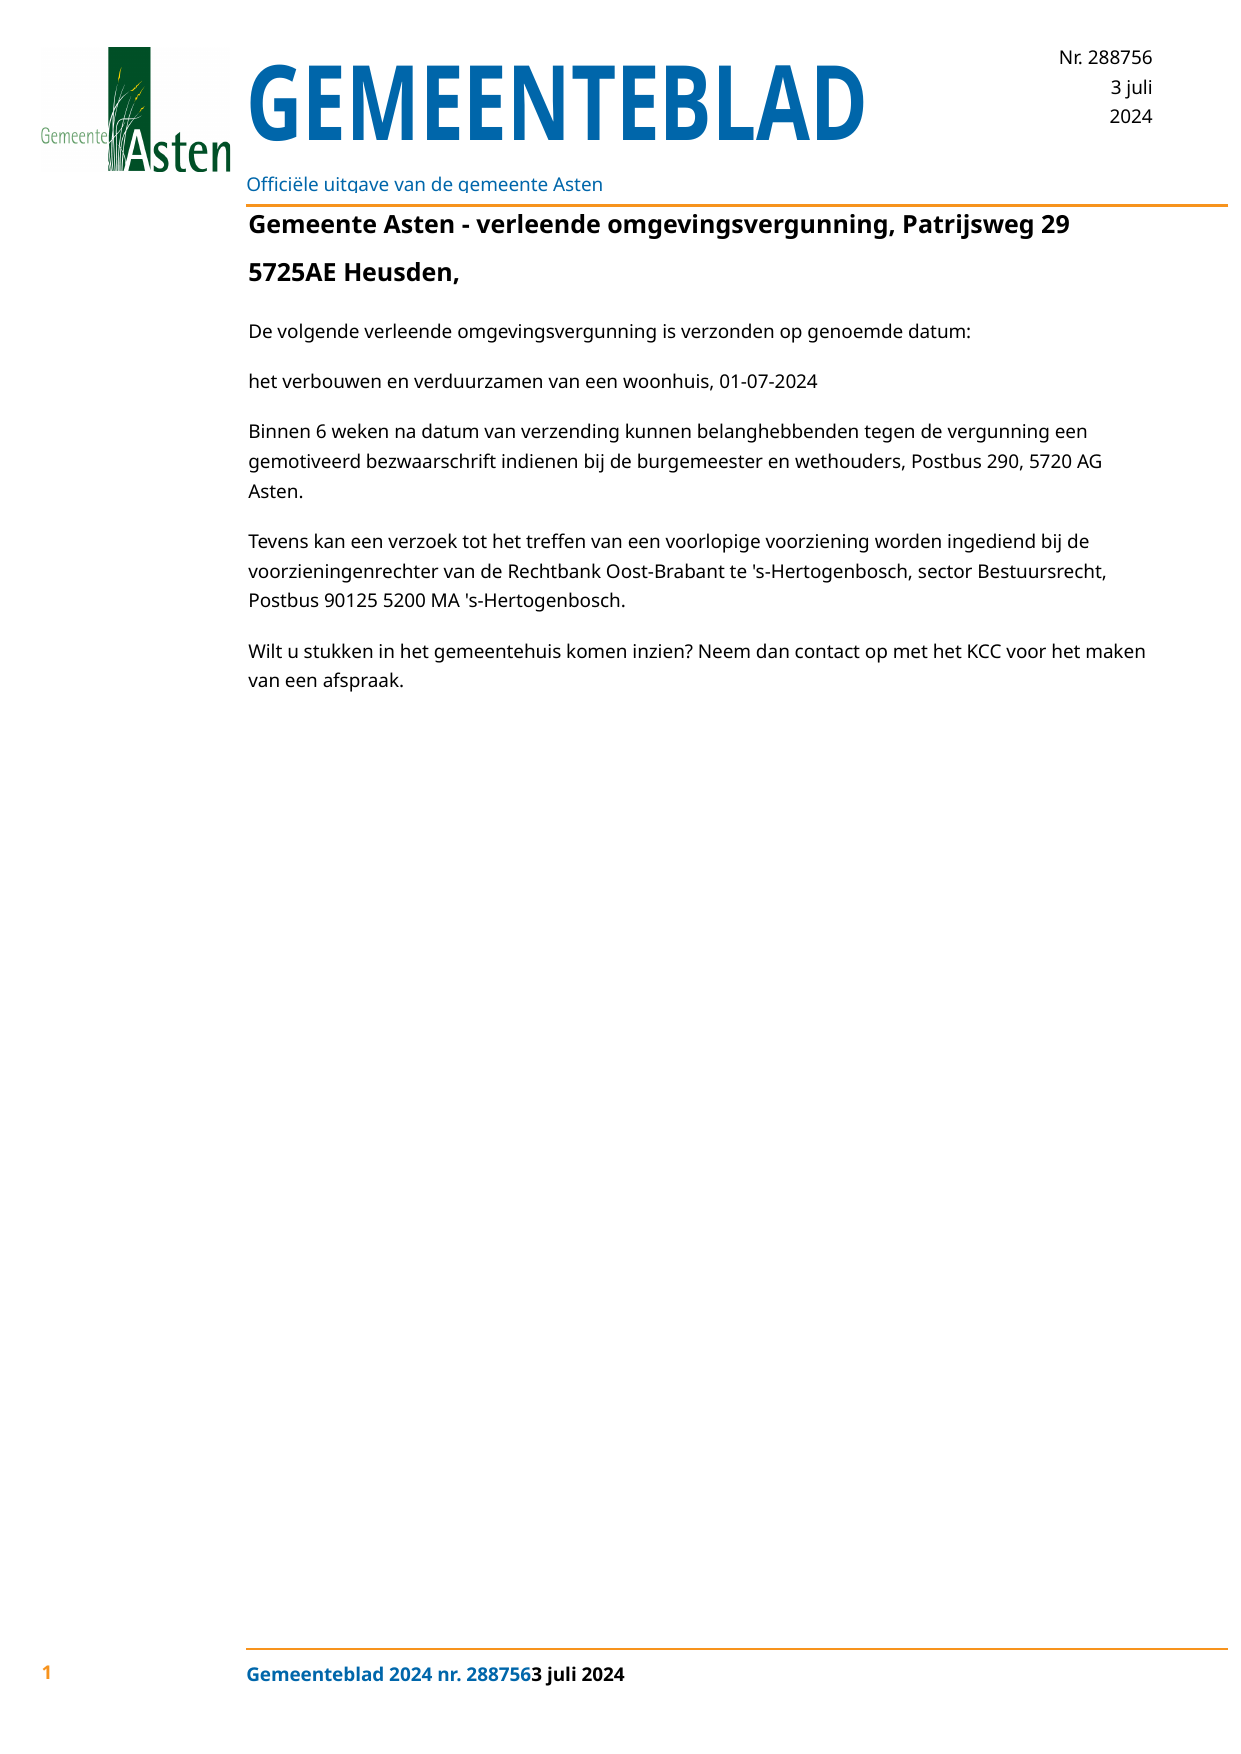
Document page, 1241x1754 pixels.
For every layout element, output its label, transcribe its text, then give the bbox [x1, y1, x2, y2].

text Wilt u stukken in het gemeentehuis komen inzien? Neem dan contact op met het KCC voor het maken van een afspraak. [248, 638, 1152, 693]
text Tevens kan een verzoek tot het treffen van een voorlopige voorziening worden ingediend bij de voorzieningenrechter van de Rechtbank Oost-Brabant te 's-Hertogenbosch, sector Bestuursrecht, Postbus 90125 5200 MA 's-Hertogenbosch. [248, 528, 1152, 613]
text het verbouwen en verduurzamen van een woonhuis, 01-07-2024 [248, 368, 1152, 394]
text De volgende verleende omgevingsvergunning is verzonden op genoemde datum: [248, 318, 1152, 344]
text Binnen 6 weken na datum van verzending kunnen belanghebbenden tegen de vergunning een gemotiveerd bezwaarschrift indienen bij de burgemeester en wethouders, Postbus 290, 5720 AG Asten. [248, 419, 1152, 504]
picture [41, 47, 231, 172]
text Gemeente Asten - verleende omgevingsvergunning, Patrijsweg 29 5725AE Heusden, [248, 207, 1152, 288]
